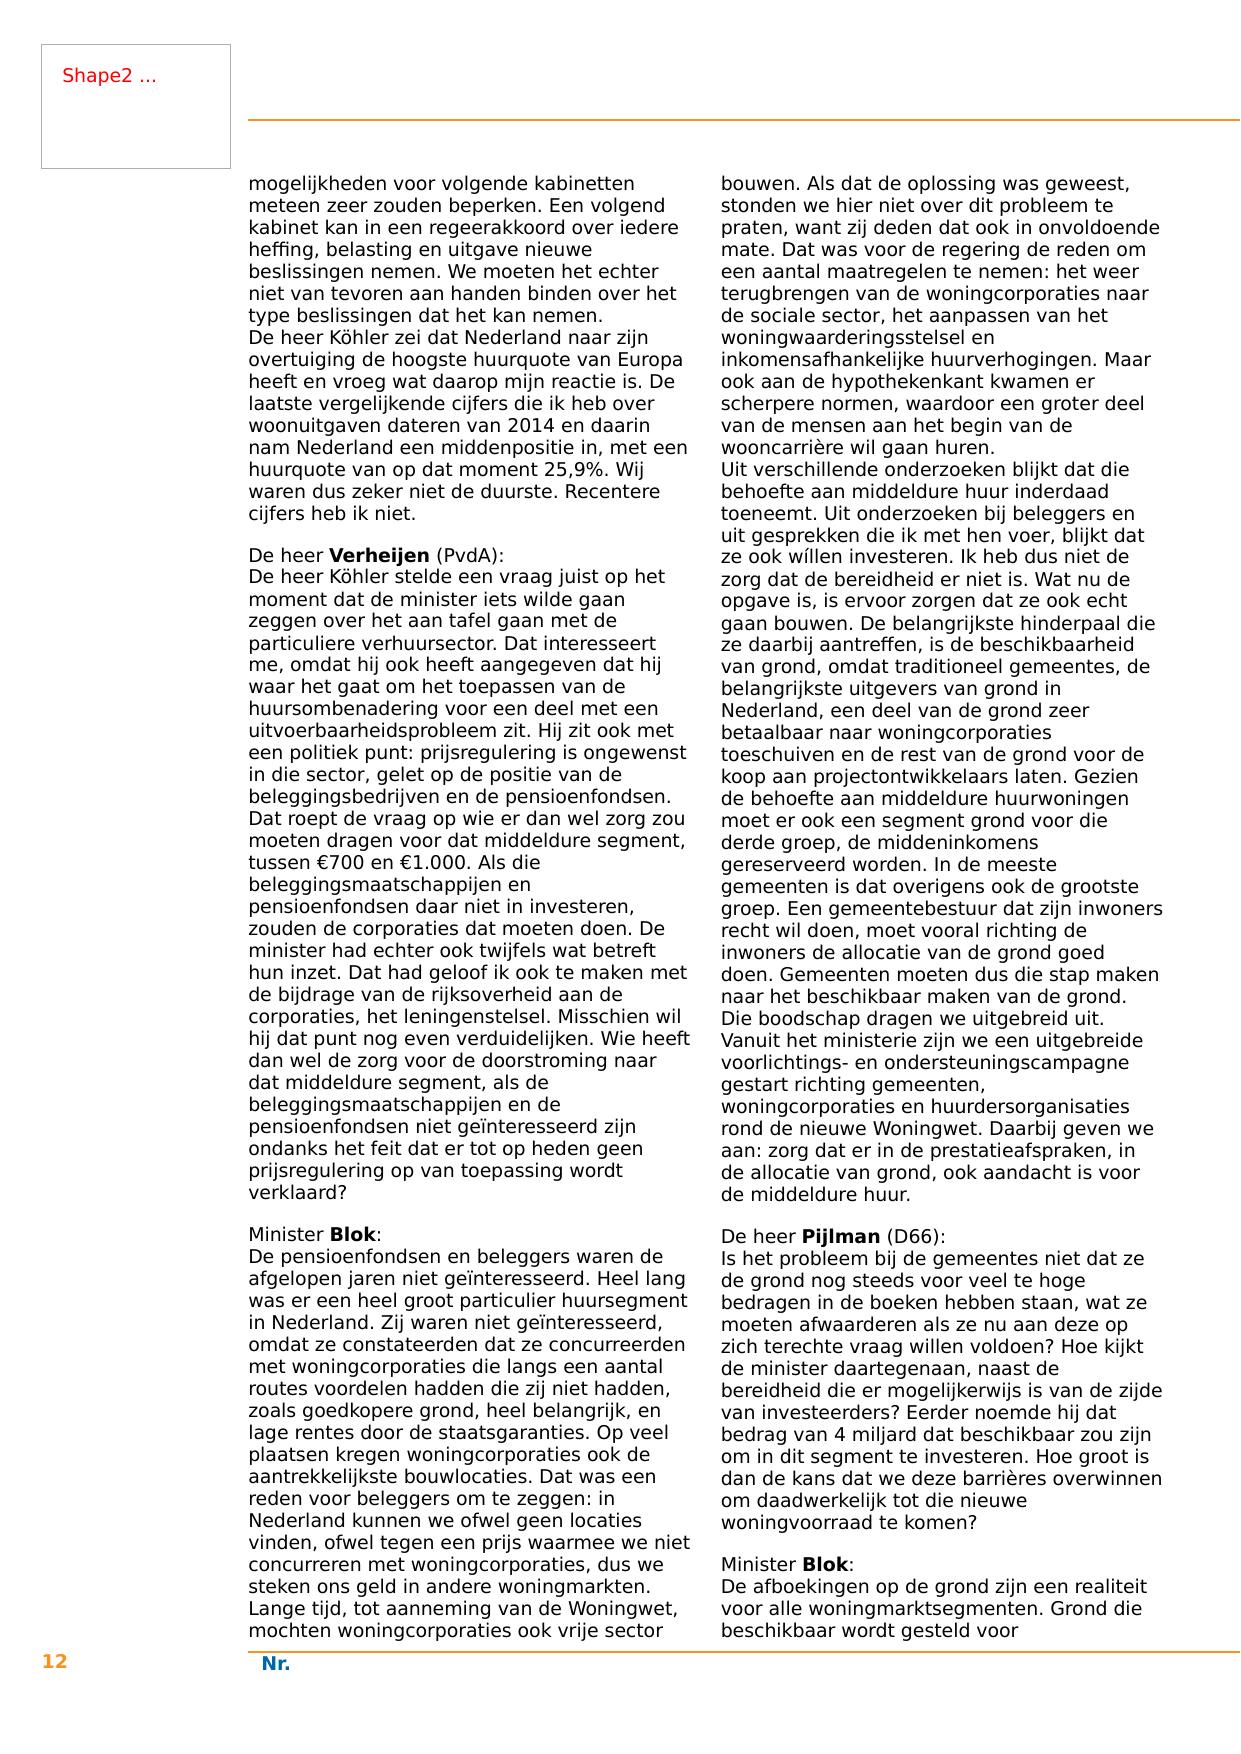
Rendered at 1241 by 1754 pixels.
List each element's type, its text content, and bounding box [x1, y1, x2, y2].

text mogelijkheden voor volgende kabinetten meteen zeer zouden beperken. Een volgend kabinet kan in een regeerakkoord over iedere heffing, belasting en uitgave nieuwe beslissingen nemen. We moeten het echter niet van tevoren aan handen binden over het type beslissingen dat het kan nemen. [248, 173, 691, 327]
text De pensioenfondsen en beleggers waren de afgelopen jaren niet geïnteresseerd. Heel lang was er een heel groot particulier huursegment in Nederland. Zij waren niet geïnteresseerd, omdat ze constateerden dat ze concurreerden met woningcorporaties die langs een aantal routes voordelen hadden die zij niet hadden, zoals goedkopere grond, heel belangrijk, en lage rentes door de staatsgaranties. Op veel plaatsen kregen woningcorporaties ook de aantrekkelijkste bouwlocaties. Dat was een reden voor beleggers om te zeggen: in Nederland kunnen we ofwel geen locaties vinden, ofwel tegen een prijs waarmee we niet concurreren met woningcorporaties, dus we steken ons geld in andere woningmarkten. Lange tijd, tot aanneming van de Woningwet, mochten woningcorporaties ook vrije sector [248, 1246, 691, 1641]
text Is het probleem bij de gemeentes niet dat ze de grond nog steeds voor veel te hoge bedragen in de boeken hebben staan, wat ze moeten afwaarderen als ze nu aan deze op zich terechte vraag willen voldoen? Hoe kijkt de minister daartegenaan, naast de bereidheid die er mogelijkerwijs is van de zijde van investeerders? Eerder noemde hij dat bedrag van 4 miljard dat beschikbaar zou zijn om in dit segment te investeren. Hoe groot is dan de kans dat we deze barrières overwinnen om daadwerkelijk tot die nieuwe woningvoorraad te komen? [721, 1248, 1163, 1533]
text bouwen. Als dat de oplossing was geweest, stonden we hier niet over dit probleem te praten, want zij deden dat ook in onvoldoende mate. Dat was voor de regering de reden om een aantal maatregelen te nemen: het weer terugbrengen van de woningcorporaties naar de sociale sector, het aanpassen van het woningwaarderingsstelsel en inkomensafhankelijke huurverhogingen. Maar ook aan de hypothekenkant kwamen er scherpere normen, waardoor een groter deel van de mensen aan het begin van de wooncarrière wil gaan huren. [721, 173, 1163, 458]
text De heer Verheijen (PvdA): [248, 544, 691, 566]
text De afboekingen op de grond zijn een realiteit voor alle woningmarktsegmenten. Grond die beschikbaar wordt gesteld voor [721, 1576, 1163, 1641]
text De heer Pijlman (D66): [721, 1226, 1163, 1248]
text Uit verschillende onderzoeken blijkt dat die behoefte aan middeldure huur inderdaad toeneemt. Uit onderzoeken bij beleggers en uit gesprekken die ik met hen voer, blijkt dat ze ook wíllen investeren. Ik heb dus niet de zorg dat de bereidheid er niet is. Wat nu de opgave is, is ervoor zorgen dat ze ook echt gaan bouwen. De belangrijkste hinderpaal die ze daarbij aantreffen, is de beschikbaarheid van grond, omdat traditioneel gemeentes, de belangrijkste uitgevers van grond in Nederland, een deel van de grond zeer betaalbaar naar woningcorporaties toeschuiven en de rest van de grond voor de koop aan projectontwikkelaars laten. Gezien de behoefte aan middeldure huurwoningen moet er ook een segment grond voor die derde groep, de middeninkomens gereserveerd worden. In de meeste gemeenten is dat overigens ook de grootste groep. Een gemeentebestuur dat zijn inwoners recht wil doen, moet vooral richting de inwoners de allocatie van de grond goed doen. Gemeenten moeten dus die stap maken naar het beschikbaar maken van de grond. Die boodschap dragen we uitgebreid uit. Vanuit het ministerie zijn we een uitgebreide voorlichtings- en ondersteuningscampagne gestart richting gemeenten, woningcorporaties en huurdersorganisaties rond de nieuwe Woningwet. Daarbij geven we aan: zorg dat er in de prestatieafspraken, in de allocatie van grond, ook aandacht is voor de middeldure huur. [721, 458, 1163, 1206]
text Minister Blok: [248, 1224, 691, 1246]
text De heer Köhler zei dat Nederland naar zijn overtuiging de hoogste huurquote van Europa heeft en vroeg wat daarop mijn reactie is. De laatste vergelijkende cijfers die ik heb over woonuitgaven dateren van 2014 en daarin nam Nederland een middenpositie in, met een huurquote van op dat moment 25,9%. Wij waren dus zeker niet de duurste. Recentere cijfers heb ik niet. [248, 327, 691, 524]
text Minister Blok: [721, 1553, 1163, 1576]
text De heer Köhler stelde een vraag juist op het moment dat de minister iets wilde gaan zeggen over het aan tafel gaan met de particuliere verhuursector. Dat interesseert me, omdat hij ook heeft aangegeven dat hij waar het gaat om het toepassen van de huursombenadering voor een deel met een uitvoerbaarheidsprobleem zit. Hij zit ook met een politiek punt: prijsregulering is ongewenst in die sector, gelet op de positie van de beleggingsbedrijven en de pensioenfondsen. Dat roept de vraag op wie er dan wel zorg zou moeten dragen voor dat middeldure segment, tussen €700 en €1.000. Als die beleggingsmaatschappijen en pensioenfondsen daar niet in investeren, zouden de corporaties dat moeten doen. De minister had echter ook twijfels wat betreft hun inzet. Dat had geloof ik ook te maken met de bijdrage van de rijksoverheid aan de corporaties, het leningenstelsel. Misschien wil hij dat punt nog even verduidelijken. Wie heeft dan wel de zorg voor de doorstroming naar dat middeldure segment, als de beleggingsmaatschappijen en de pensioenfondsen niet geïnteresseerd zijn ondanks het feit dat er tot op heden geen prijsregulering op van toepassing wordt verklaard? [248, 566, 691, 1204]
